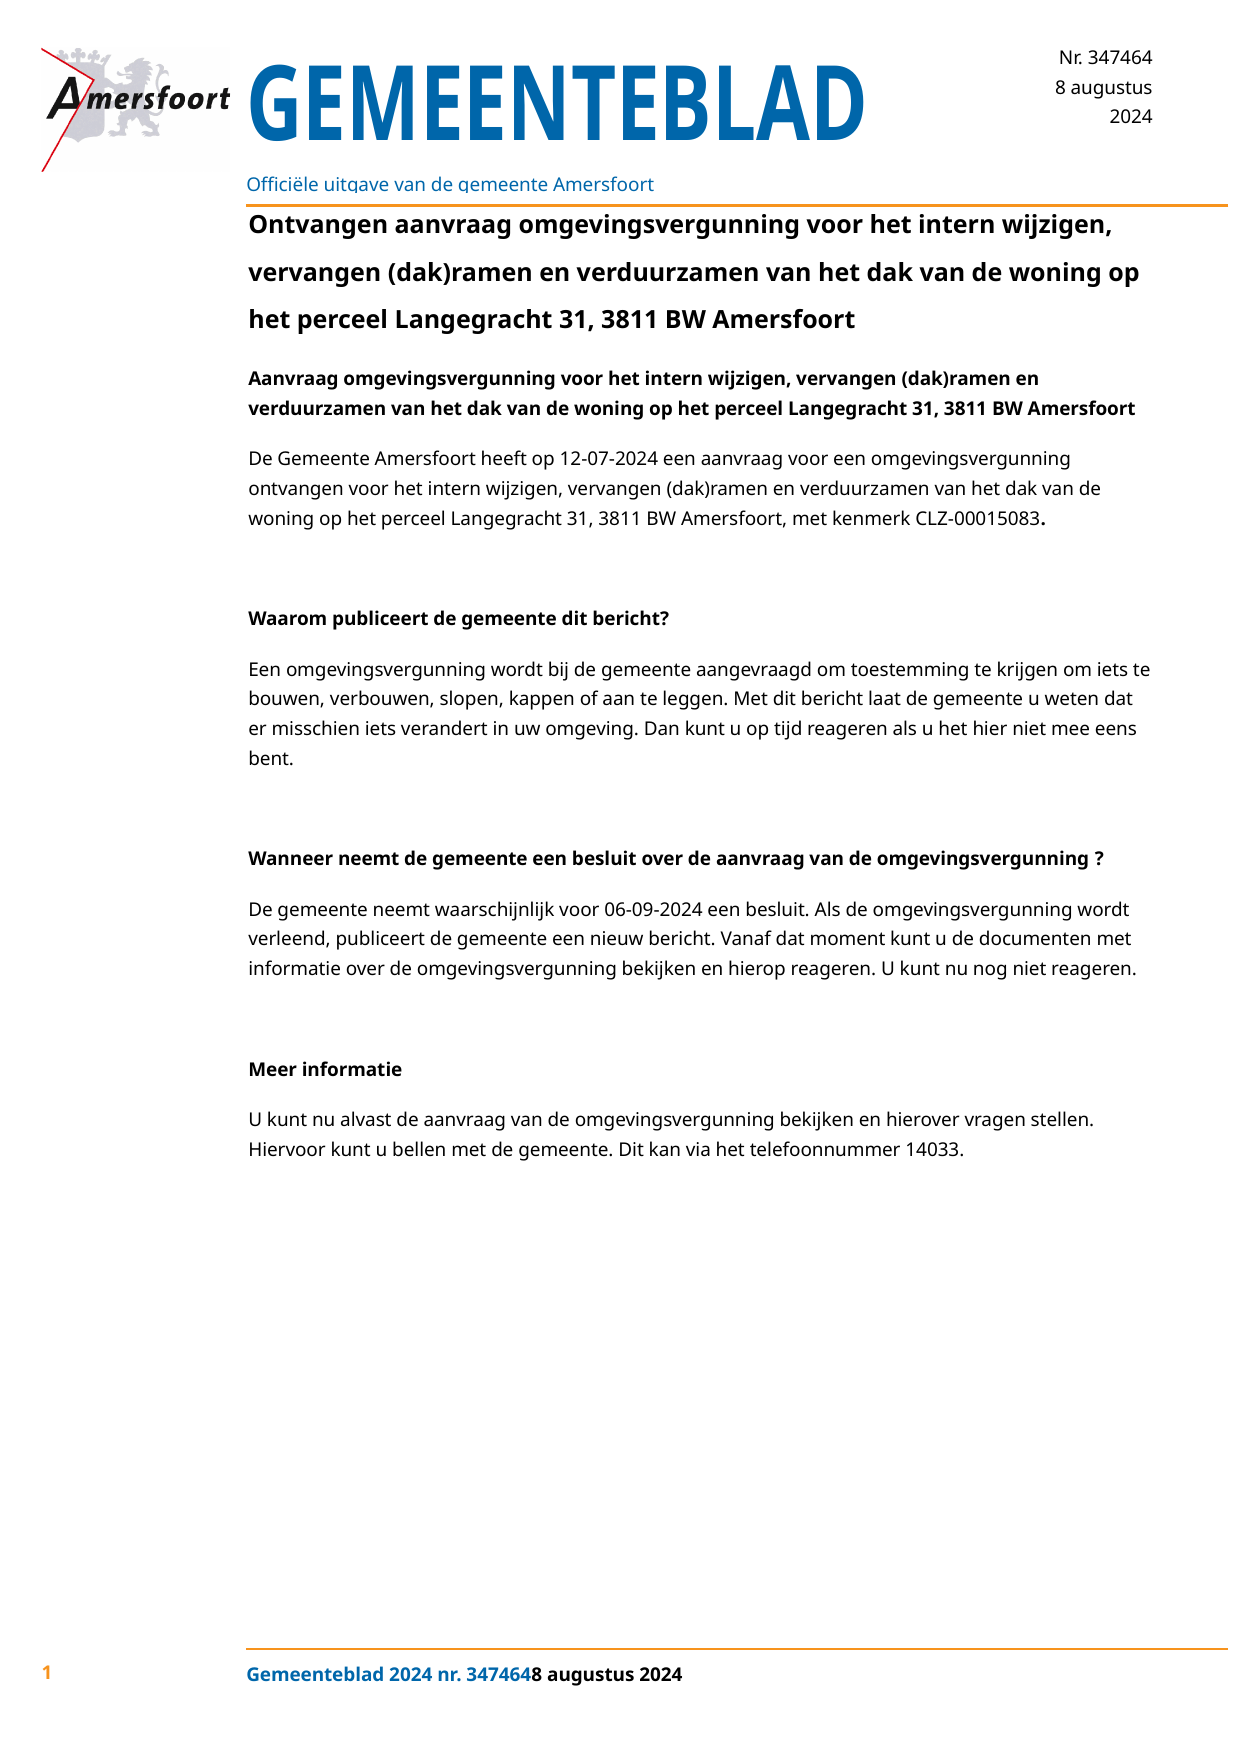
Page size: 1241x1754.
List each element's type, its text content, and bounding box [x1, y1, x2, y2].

text U kunt nu alvast de aanvraag van de omgevingsvergunning bekijken en hierover vragen stellen. Hiervoor kunt u bellen met de gemeente. Dit kan via het telefoonnummer 14033. [248, 1106, 1152, 1162]
text Een omgevingsvergunning wordt bij de gemeente aangevraagd om toestemming te krijgen om iets te bouwen, verbouwen, slopen, kappen of aan te leggen. Met dit bericht laat de gemeente u weten dat er misschien iets verandert in uw omgeving. Dan kunt u op tijd reageren als u het hier niet mee eens bent. [248, 656, 1152, 770]
text Waarom publiceert de gemeente dit bericht? [248, 606, 1152, 631]
text Wanneer neemt de gemeente een besluit over de aanvraag van de omgevingsvergunning ? [248, 846, 1152, 871]
text Ontvangen aanvraag omgevingsvergunning voor het intern wijzigen, vervangen (dak)ramen en verduurzamen van het dak van de woning op het perceel Langegracht 31, 3811 BW Amersfoort [248, 207, 1152, 336]
picture [41, 47, 231, 172]
text De gemeente neemt waarschijnlijk voor 06-09-2024 een besluit. Als de omgevingsvergunning wordt verleend, publiceert de gemeente een nieuw bericht. Vanaf dat moment kunt u de documenten met informatie over de omgevingsvergunning bekijken en hierop reageren. U kunt nu nog niet reageren. [248, 896, 1152, 981]
text De Gemeente Amersfoort heeft op 12-07-2024 een aanvraag voor een omgevingsvergunning ontvangen voor het intern wijzigen, vervangen (dak)ramen en verduurzamen van het dak van de woning op het perceel Langegracht 31, 3811 BW Amersfoort, met kenmerk CLZ-00015083. [248, 446, 1152, 530]
text Meer informatie [248, 1056, 1152, 1082]
text Aanvraag omgevingsvergunning voor het intern wijzigen, vervangen (dak)ramen en verduurzamen van het dak van de woning op het perceel Langegracht 31, 3811 BW Amersfoort [248, 366, 1152, 421]
